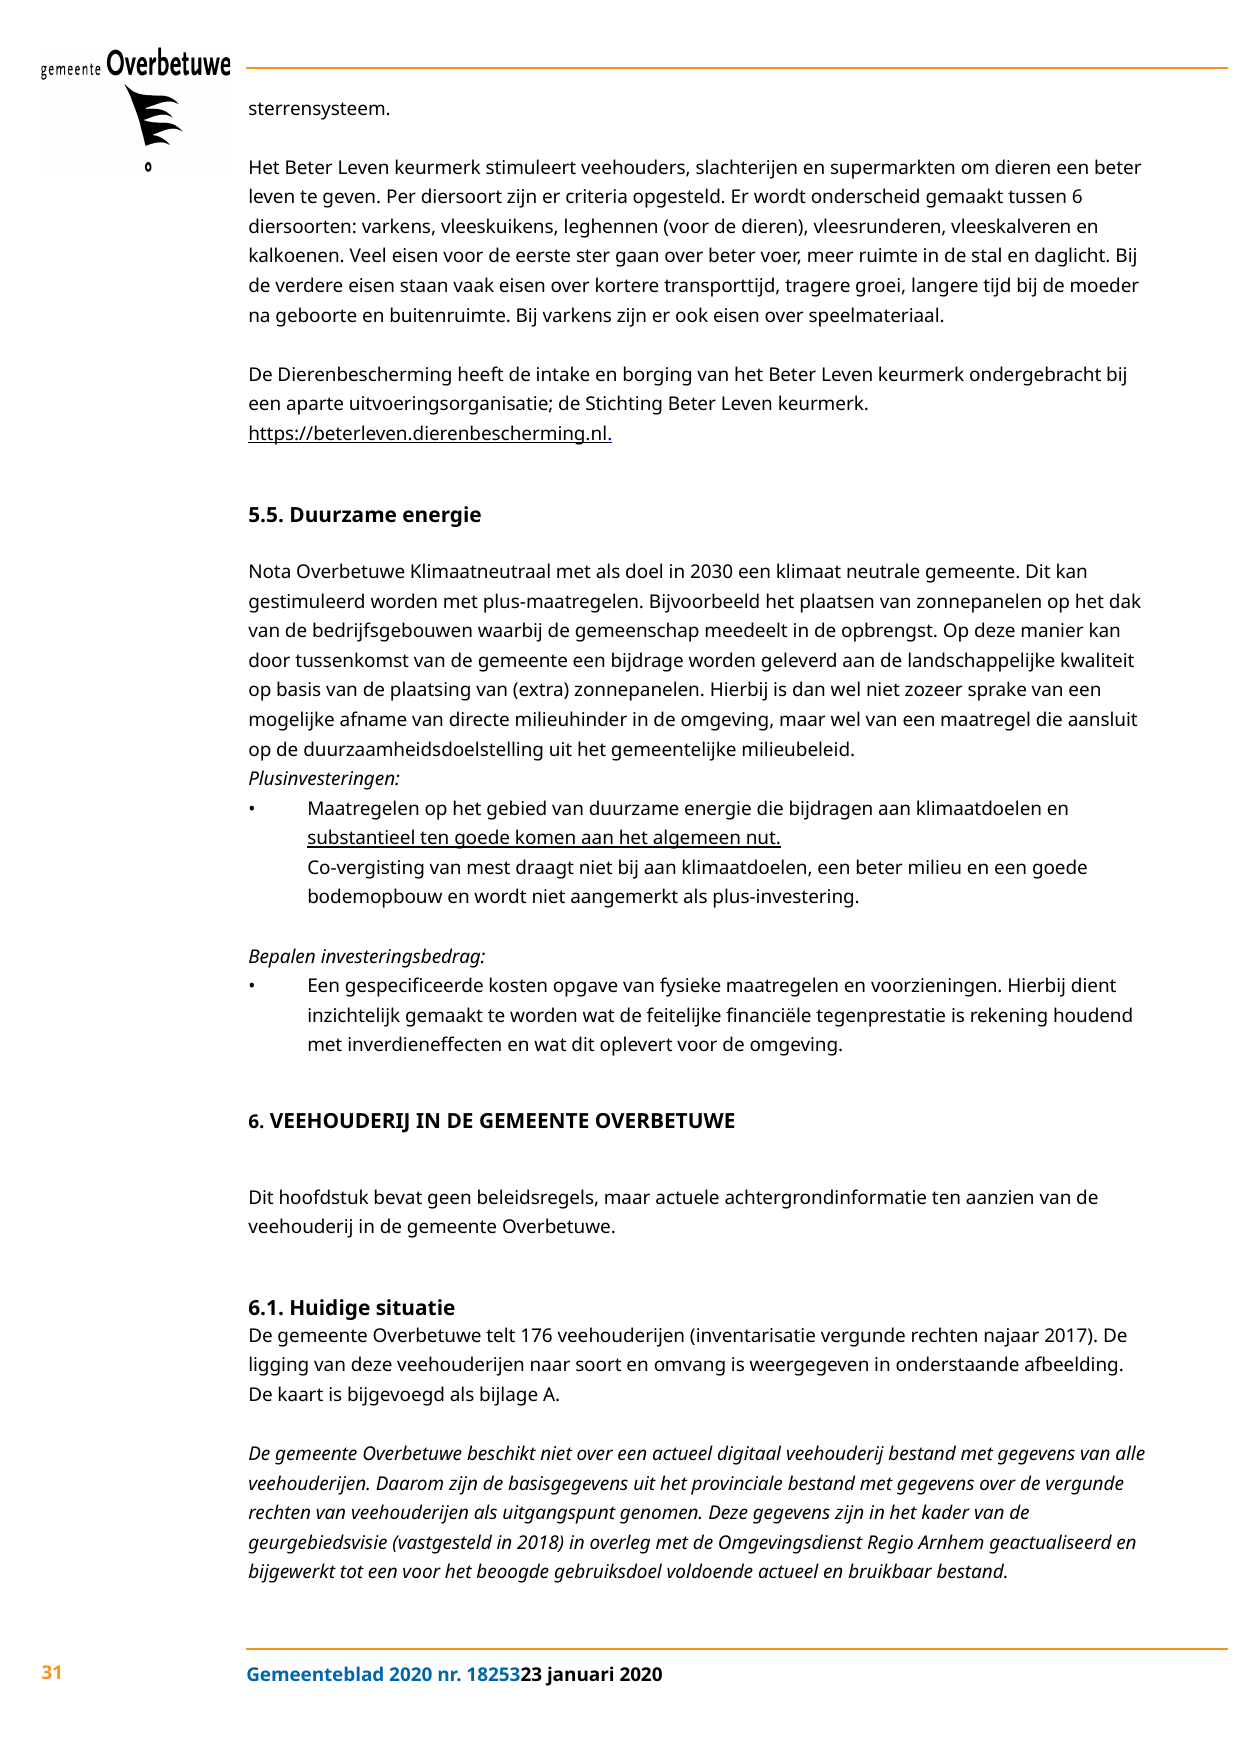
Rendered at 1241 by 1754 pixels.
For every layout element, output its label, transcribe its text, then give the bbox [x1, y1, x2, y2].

picture [41, 47, 231, 172]
text Nota Overbetuwe Klimaatneutraal met als doel in 2030 een klimaat neutrale gemeente. Dit kan gestimuleerd worden met plus-maatregelen. Bijvoorbeeld het plaatsen van zonnepanelen op het dak van de bedrijfsgebouwen waarbij de gemeenschap meedeelt in de opbrengst. Op deze manier kan door tussenkomst van de gemeente een bijdrage worden geleverd aan de landschappelijke kwaliteit op basis van de plaatsing van (extra) zonnepanelen. Hierbij is dan wel niet zozeer sprake van een mogelijke afname van directe milieuhinder in de omgeving, maar wel van een maatregel die aansluit op de duurzaamheidsdoelstelling uit het gemeentelijke milieubeleid. [248, 558, 1152, 761]
text https://beterleven.dierenbescherming.nl. [248, 420, 1152, 446]
text sterrensysteem. [248, 95, 1152, 121]
text De gemeente Overbetuwe beschikt niet over een actueel digitaal veehouderij bestand met gegevens van alle veehouderijen. Daarom zijn de basisgegevens uit het provinciale bestand met gegevens over de vergunde rechten van veehouderijen als uitgangspunt genomen. Deze gegevens zijn in het kader van de geurgebiedsvisie (vastgesteld in 2018) in overleg met de Omgevingsdienst Regio Arnhem geactualiseerd en bijgewerkt tot een voor het beoogde gebruiksdoel voldoende actueel en bruikbaar bestand. [248, 1440, 1152, 1584]
text 5.5. Duurzame energie [248, 500, 1152, 529]
text 6. VEEHOUDERIJ IN DE GEMEENTE OVERBETUWE [248, 1106, 1152, 1135]
text Dit hoofdstuk bevat geen beleidsregels, maar actuele achtergrondinformatie ten aanzien van de veehouderij in de gemeente Overbetuwe. [248, 1184, 1152, 1239]
table_header Plusinvesteringen: Maatregelen op het gebied van duurzame energie die bijdragen aan klimaatdoelen en substantieel ten goede komen aan het algemeen nut. Co-vergisting van mest draagt niet bij aan klimaatdoelen, een beter milieu en een goede bodemopbouw en wordt niet aangemerkt als plus-investering. Bepalen investeringsbedrag: Een gespecificeerde kosten opgave van fysieke maatregelen en voorzieningen. Hierbij dient inzichtelijk gemaakt te worden wat de feitelijke financiële tegenprestatie is rekening houdend met inverdieneffecten en wat dit oplevert voor de omgeving. [248, 765, 1152, 1057]
text Het Beter Leven keurmerk stimuleert veehouders, slachterijen en supermarkten om dieren een beter leven te geven. Per diersoort zijn er criteria opgesteld. Er wordt onderscheid gemaakt tussen 6 diersoorten: varkens, vleeskuikens, leghennen (voor de dieren), vleesrunderen, vleeskalveren en kalkoenen. Veel eisen voor de eerste ster gaan over beter voer, meer ruimte in de stal en daglicht. Bij de verdere eisen staan vaak eisen over kortere transporttijd, tragere groei, langere tijd bij de moeder na geboorte en buitenruimte. Bij varkens zijn er ook eisen over speelmateriaal. [248, 154, 1152, 328]
text De gemeente Overbetuwe telt 176 veehouderijen (inventarisatie vergunde rechten najaar 2017). De ligging van deze veehouderijen naar soort en omvang is weergegeven in onderstaande afbeelding. De kaart is bijgevoegd als bijlage A. [248, 1322, 1152, 1407]
text 6.1. Huidige situatie [248, 1293, 1152, 1322]
text De Dierenbescherming heeft de intake en borging van het Beter Leven keurmerk ondergebracht bij een aparte uitvoeringsorganisatie; de Stichting Beter Leven keurmerk. [248, 361, 1152, 416]
